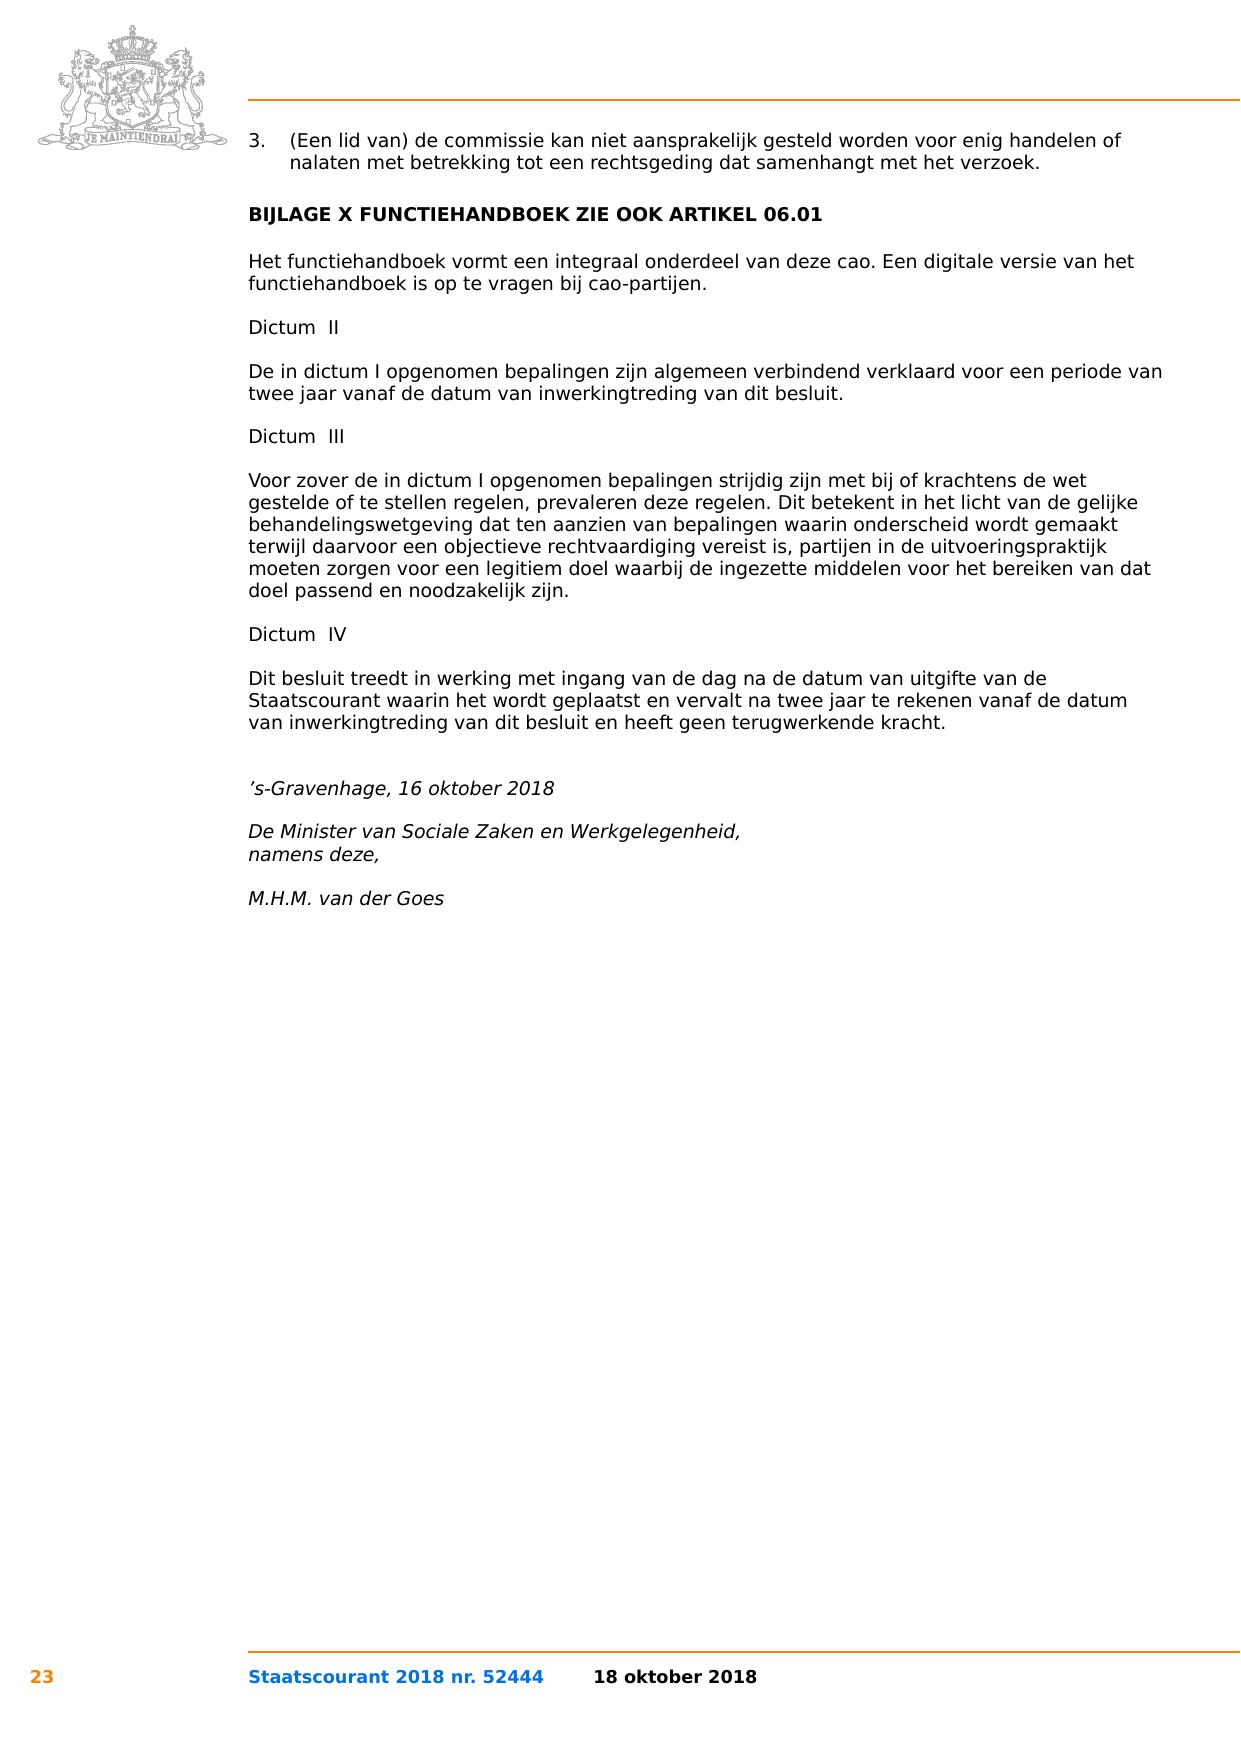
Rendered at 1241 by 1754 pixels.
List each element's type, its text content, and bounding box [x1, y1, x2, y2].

text Dictum IV [248, 624, 1163, 646]
text Het functiehandboek vormt een integraal onderdeel van deze cao. Een digitale versie van het functiehandboek is op te vragen bij cao-partijen. [248, 251, 1163, 295]
subtitle BIJLAGE X FUNCTIEHANDBOEK ZIE OOK ARTIKEL 06.01 [248, 204, 1163, 226]
text De in dictum I opgenomen bepalingen zijn algemeen verbindend verklaard voor een periode van twee jaar vanaf de datum van inwerkingtreding van dit besluit. [248, 361, 1163, 404]
text Voor zover de in dictum I opgenomen bepalingen strijdig zijn met bij of krachtens de wet gestelde of te stellen regelen, prevaleren deze regelen. Dit betekent in het licht van de gelijke behandelingswetgeving dat ten aanzien van bepalingen waarin onderscheid wordt gemaakt terwijl daarvoor een objectieve rechtvaardiging vereist is, partijen in de uitvoeringspraktijk moeten zorgen voor een legitiem doel waarbij de ingezette middelen voor het bereiken van dat doel passend en noodzakelijk zijn. [248, 470, 1163, 602]
text 3. (Een lid van) de commissie kan niet aansprakelijk gesteld worden voor enig handelen of nalaten met betrekking tot een rechtsgeding dat samenhangt met het verzoek. [248, 130, 1163, 174]
text ’s-Gravenhage, 16 oktober 2018 [248, 778, 1163, 799]
picture [38, 25, 227, 150]
text Dit besluit treedt in werking met ingang van de dag na de datum van uitgifte van de Staatscourant waarin het wordt geplaatst en vervalt na twee jaar te rekenen vanaf de datum van inwerkingtreding van dit besluit en heeft geen terugwerkende kracht. [248, 668, 1163, 734]
text Dictum III [248, 426, 1163, 448]
text De Minister van Sociale Zaken en Werkgelegenheid, namens deze, M.H.M. van der Goes [248, 821, 1163, 909]
text Dictum II [248, 317, 1163, 339]
